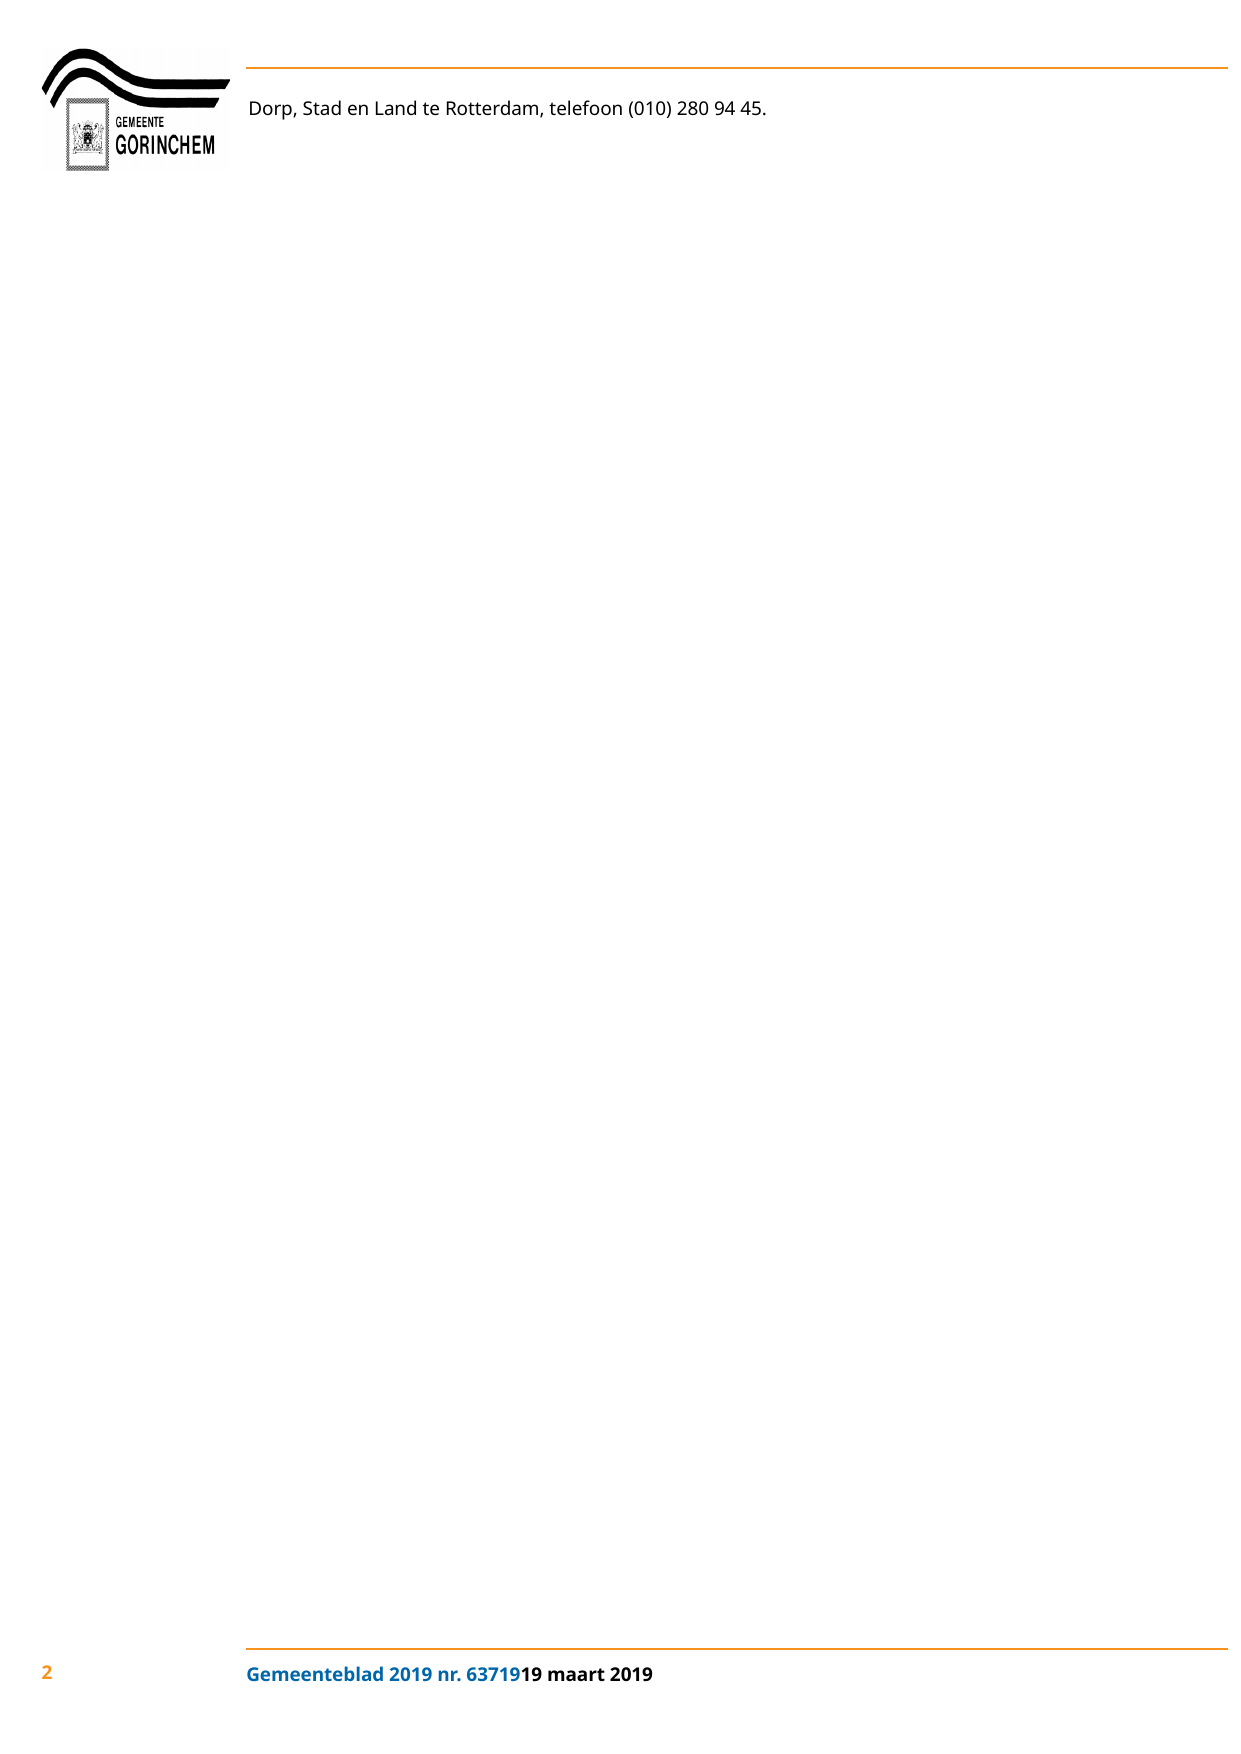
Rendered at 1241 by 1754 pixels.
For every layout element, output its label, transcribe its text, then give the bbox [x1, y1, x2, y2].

text Dorp, Stad en Land te Rotterdam, telefoon (010) 280 94 45. [248, 95, 1152, 121]
picture [41, 47, 231, 172]
